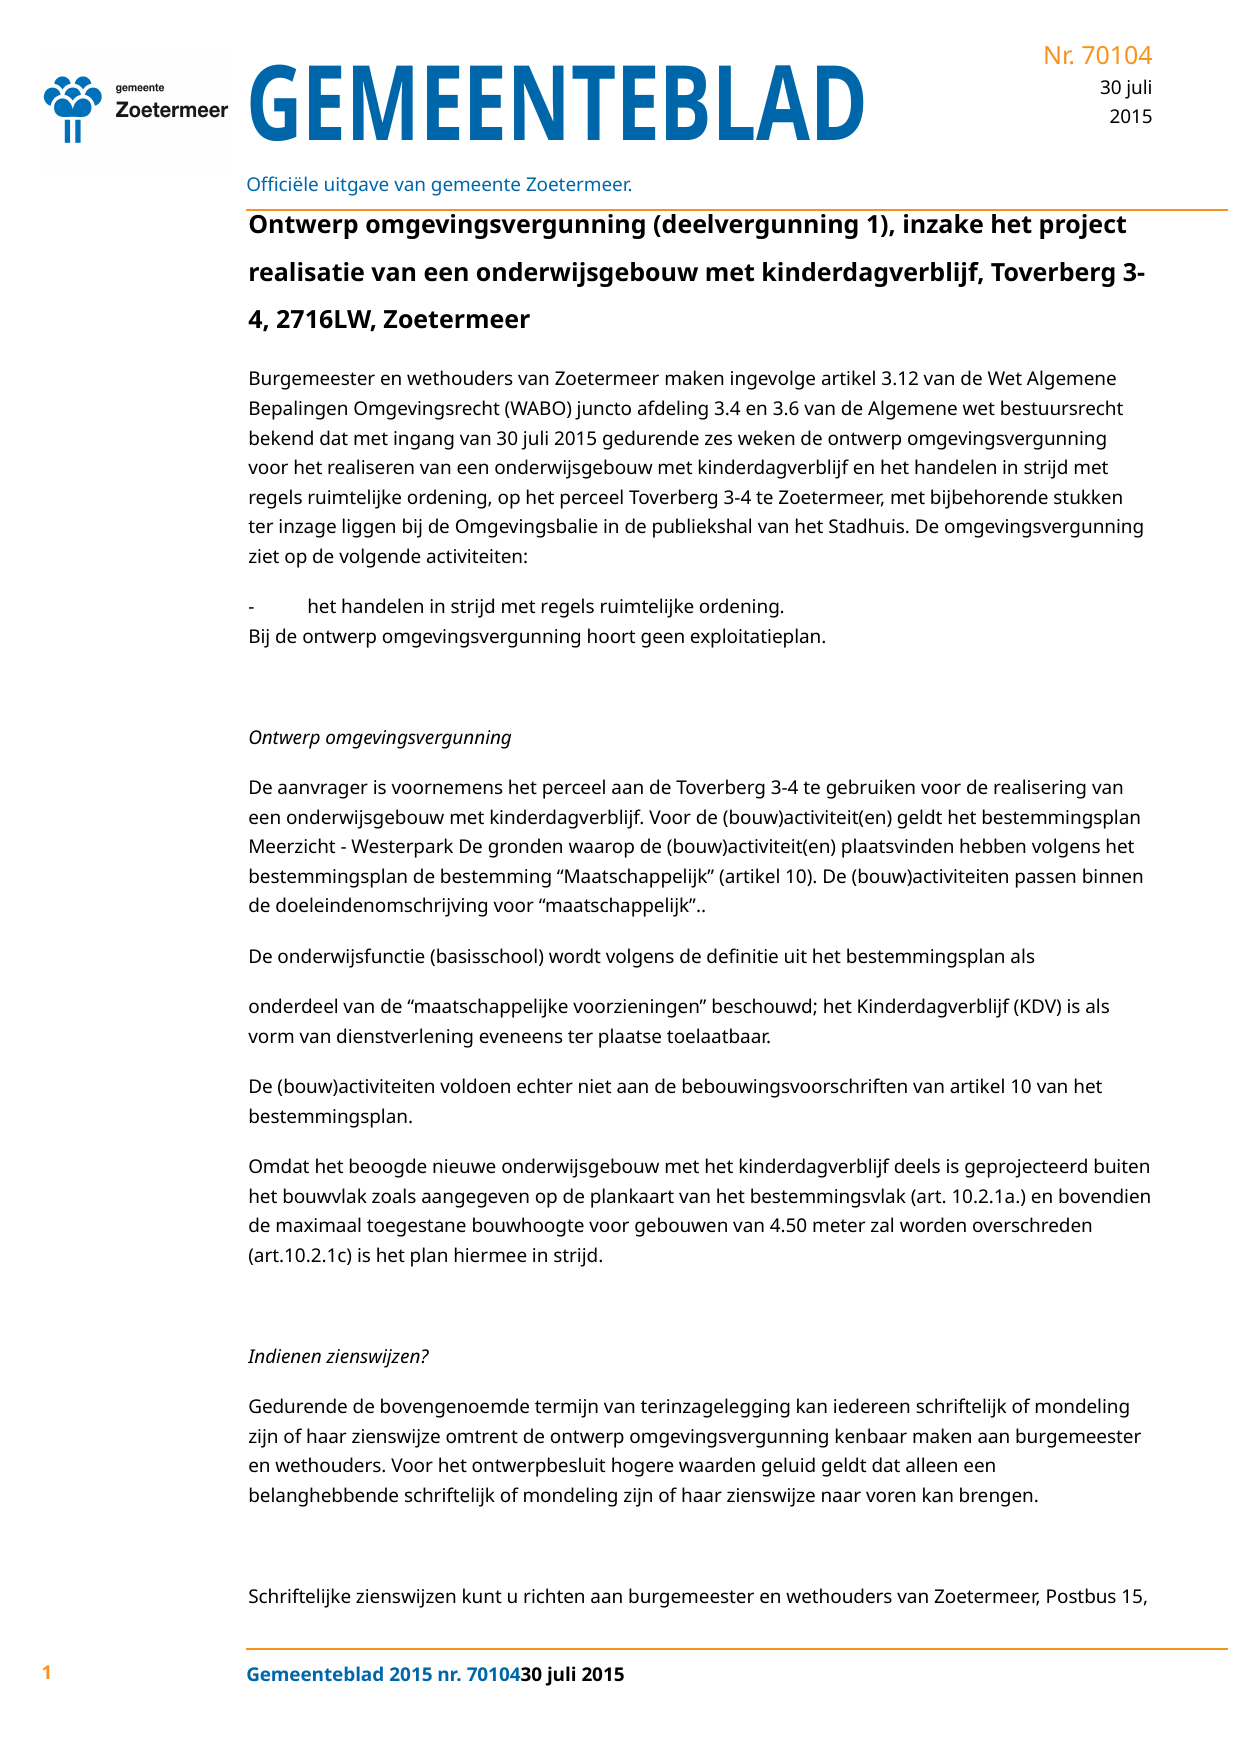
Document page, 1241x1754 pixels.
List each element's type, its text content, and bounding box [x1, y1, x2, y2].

text Bij de ontwerp omgevingsvergunning hoort geen exploitatieplan. [248, 623, 1152, 649]
text Burgemeester en wethouders van Zoetermeer maken ingevolge artikel 3.12 van de Wet Algemene Bepalingen Omgevingsrecht (WABO) juncto afdeling 3.4 en 3.6 van de Algemene wet bestuursrecht bekend dat met ingang van 30 juli 2015 gedurende zes weken de ontwerp omgevingsvergunning voor het realiseren van een onderwijsgebouw met kinderdagverblijf en het handelen in strijd met regels ruimtelijke ordening, op het perceel Toverberg 3-4 te Zoetermeer, met bijbehorende stukken ter inzage liggen bij de Omgevingsbalie in de publiekshal van het Stadhuis. De omgevingsvergunning ziet op de volgende activiteiten: [248, 366, 1152, 569]
text Ontwerp omgevingsvergunning (deelvergunning 1), inzake het project realisatie van een onderwijsgebouw met kinderdagverblijf, Toverberg 3-4, 2716LW, Zoetermeer [248, 211, 1152, 336]
text Schriftelijke zienswijzen kunt u richten aan burgemeester en wethouders van Zoetermeer, Postbus 15, [248, 1583, 1152, 1609]
list het handelen in strijd met regels ruimtelijke ordening. [248, 593, 1152, 619]
text De onderwijsfunctie (basisschool) wordt volgens de definitie uit het bestemmingsplan als [248, 943, 1152, 969]
text Gedurende de bovengenoemde termijn van terinzagelegging kan iedereen schriftelijk of mondeling zijn of haar zienswijze omtrent de ontwerp omgevingsvergunning kenbaar maken aan burgemeester en wethouders. Voor het ontwerpbesluit hogere waarden geluid geldt dat alleen een belanghebbende schriftelijk of mondeling zijn of haar zienswijze naar voren kan brengen. [248, 1393, 1152, 1508]
text Ontwerp omgevingsvergunning [248, 724, 1152, 749]
picture [41, 47, 231, 172]
text onderdeel van de “maatschappelijke voorzieningen” beschouwd; het Kinderdagverblijf (KDV) is als vorm van dienstverlening eveneens ter plaatse toelaatbaar. [248, 993, 1152, 1049]
text Omdat het beoogde nieuwe onderwijsgebouw met het kinderdagverblijf deels is geprojecteerd buiten het bouwvlak zoals aangegeven op de plankaart van het bestemmingsvlak (art. 10.2.1a.) en bovendien de maximaal toegestane bouwhoogte voor gebouwen van 4.50 meter zal worden overschreden (art.10.2.1c) is het plan hiermee in strijd. [248, 1153, 1152, 1268]
text De (bouw)activiteiten voldoen echter niet aan de bebouwingsvoorschriften van artikel 10 van het bestemmingsplan. [248, 1073, 1152, 1129]
text Indienen zienswijzen? [248, 1343, 1152, 1369]
text De aanvrager is voornemens het perceel aan de Toverberg 3-4 te gebruiken voor de realisering van een onderwijsgebouw met kinderdagverblijf. Voor de (bouw)activiteit(en) geldt het bestemmingsplan Meerzicht - Westerpark De gronden waarop de (bouw)activiteit(en) plaatsvinden hebben volgens het bestemmingsplan de bestemming “Maatschappelijk” (artikel 10). De (bouw)activiteiten passen binnen de doeleindenomschrijving voor “maatschappelijk”.. [248, 774, 1152, 918]
